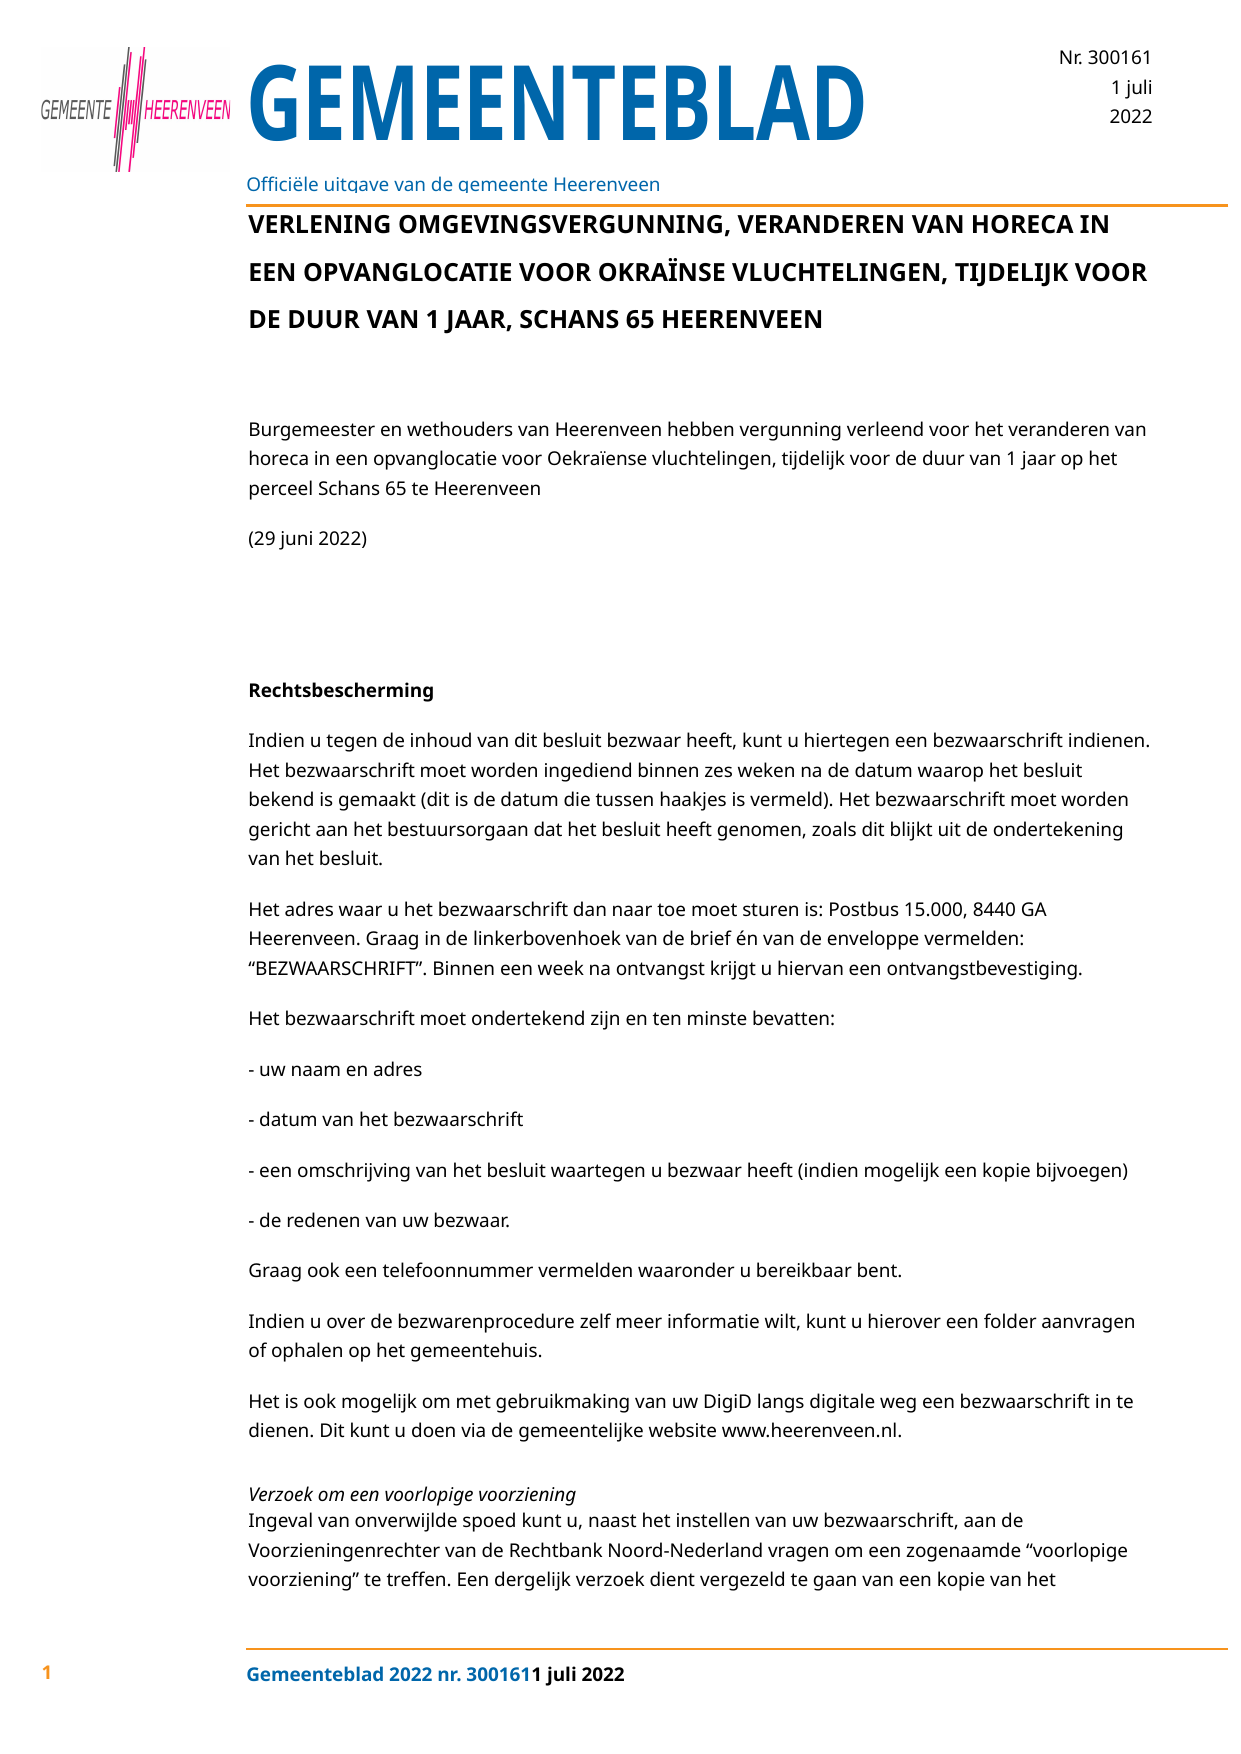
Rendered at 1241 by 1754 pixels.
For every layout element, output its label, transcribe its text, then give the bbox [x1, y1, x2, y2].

text - uw naam en adres [248, 1056, 1152, 1082]
text Het adres waar u het bezwaarschrift dan naar toe moet sturen is: Postbus 15.000, 8440 GA Heerenveen. Graag in de linkerbovenhoek van de brief én van de enveloppe vermelden: “BEZWAARSCHRIFT”. Binnen een week na ontvangst krijgt u hiervan een ontvangstbevestiging. [248, 896, 1152, 981]
text Verzoek om een voorlopige voorziening [248, 1482, 1152, 1507]
text - de redenen van uw bezwaar. [248, 1207, 1152, 1233]
text Ingeval van onverwijlde spoed kunt u, naast het instellen van uw bezwaarschrift, aan de Voorzieningenrechter van de Rechtbank Noord-Nederland vragen om een zogenaamde “voorlopige voorziening” te treffen. Een dergelijk verzoek dient vergezeld te gaan van een kopie van het [248, 1507, 1152, 1592]
text - een omschrijving van het besluit waartegen u bezwaar heeft (indien mogelijk een kopie bijvoegen) [248, 1157, 1152, 1182]
text Graag ook een telefoonnummer vermelden waaronder u bereikbaar bent. [248, 1258, 1152, 1283]
text Burgemeester en wethouders van Heerenveen hebben vergunning verleend voor het veranderen van horeca in een opvanglocatie voor Oekraïense vluchtelingen, tijdelijk voor de duur van 1 jaar op het perceel Schans 65 te Heerenveen [248, 416, 1152, 501]
text Rechtsbescherming [248, 677, 1152, 702]
picture [41, 47, 231, 172]
text Het bezwaarschrift moet ondertekend zijn en ten minste bevatten: [248, 1006, 1152, 1031]
text Het is ook mogelijk om met gebruikmaking van uw DigiD langs digitale weg een bezwaarschrift in te dienen. Dit kunt u doen via de gemeentelijke website www.heerenveen.nl. [248, 1388, 1152, 1443]
text Indien u tegen de inhoud van dit besluit bezwaar heeft, kunt u hiertegen een bezwaarschrift indienen. Het bezwaarschrift moet worden ingediend binnen zes weken na de datum waarop het besluit bekend is gemaakt (dit is de datum die tussen haakjes is vermeld). Het bezwaarschrift moet worden gericht aan het bestuursorgaan dat het besluit heeft genomen, zoals dit blijkt uit de ondertekening van het besluit. [248, 727, 1152, 871]
text VERLENING OMGEVINGSVERGUNNING, VERANDEREN VAN HORECA IN EEN OPVANGLOCATIE VOOR OKRAÏNSE VLUCHTELINGEN, TIJDELIJK VOOR DE DUUR VAN 1 JAAR, SCHANS 65 HEERENVEEN [248, 207, 1152, 336]
text (29 juni 2022) [248, 526, 1152, 551]
text - datum van het bezwaarschrift [248, 1106, 1152, 1132]
text Indien u over de bezwarenprocedure zelf meer informatie wilt, kunt u hierover een folder aanvragen of ophalen op het gemeentehuis. [248, 1308, 1152, 1363]
